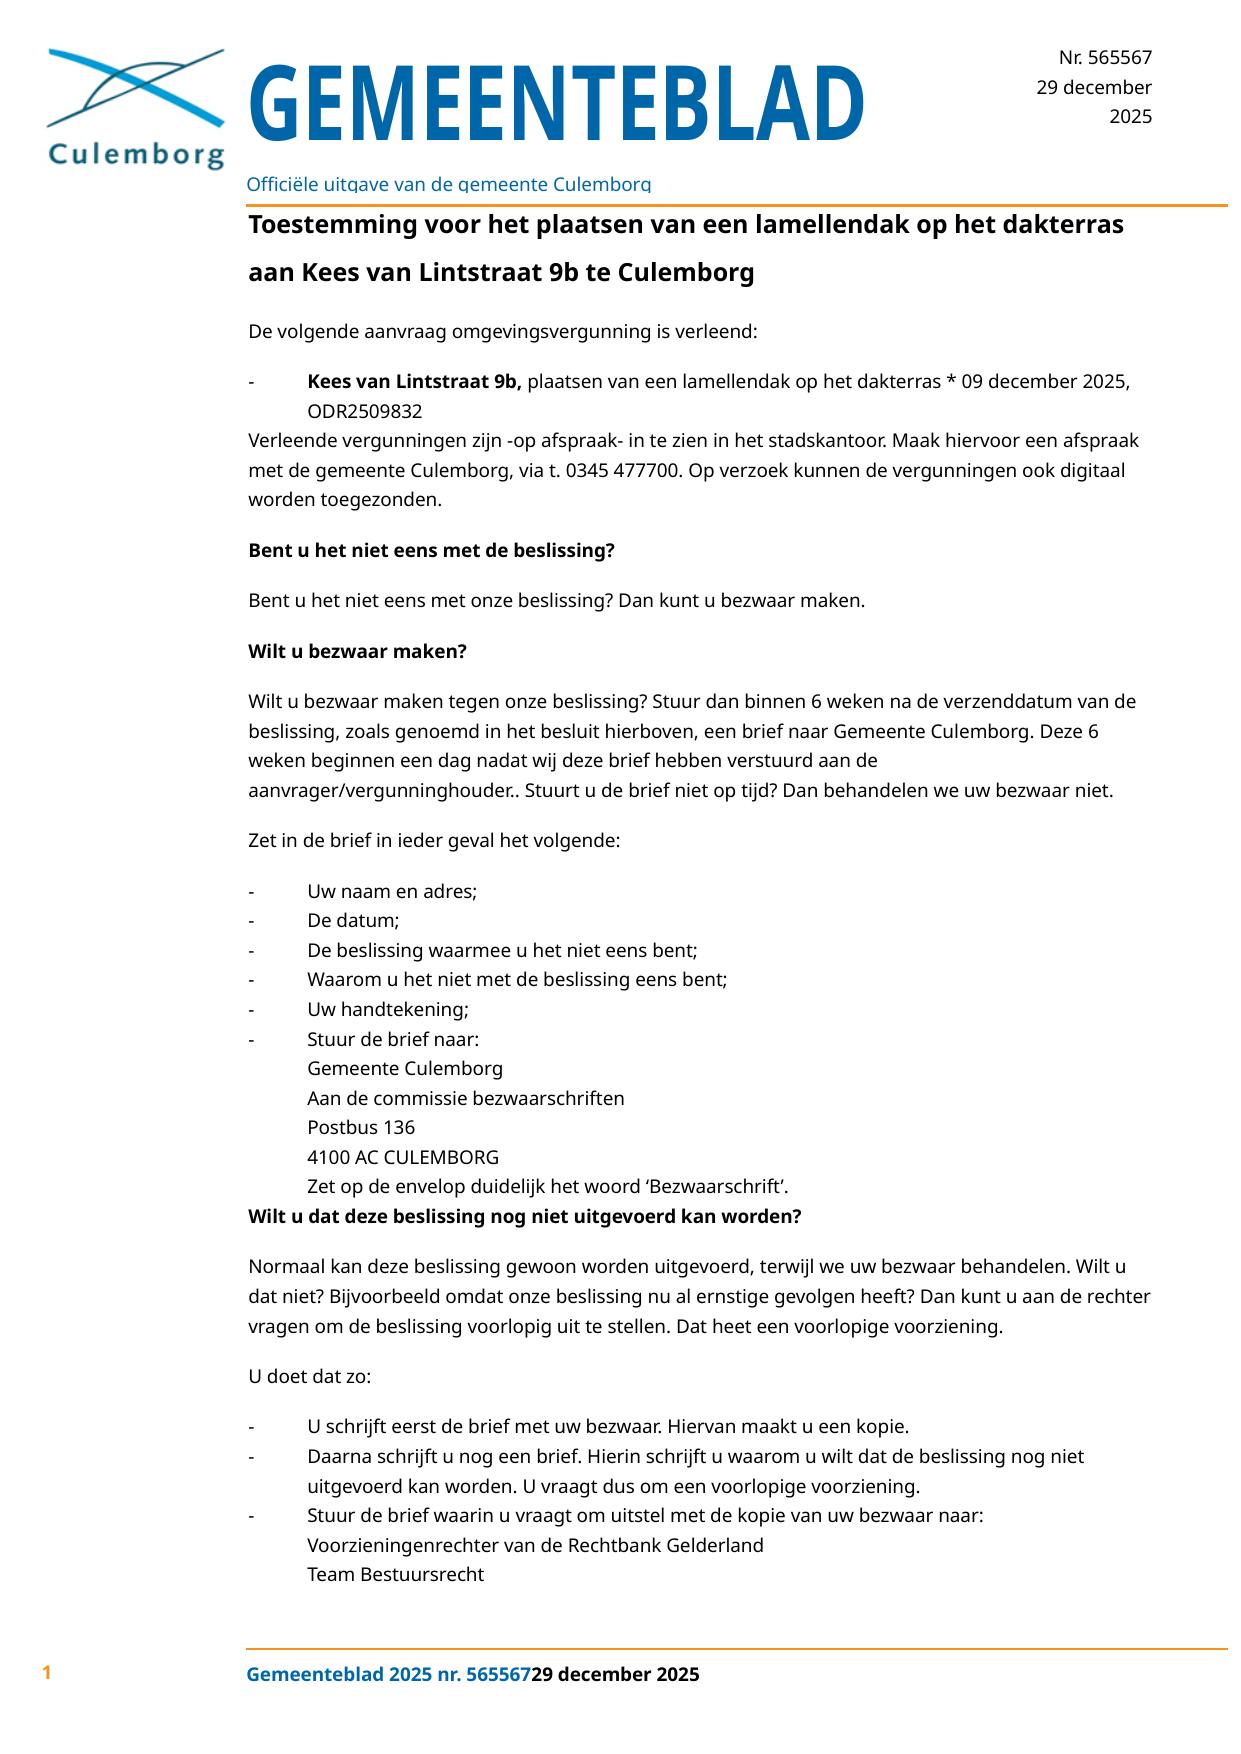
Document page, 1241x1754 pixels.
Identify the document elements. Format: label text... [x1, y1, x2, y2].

text Wilt u dat deze beslissing nog niet uitgevoerd kan worden? [248, 1203, 1152, 1229]
picture [41, 47, 231, 172]
list De datum; [248, 907, 1152, 933]
list U schrijft eerst de brief met uw bezwaar. Hiervan maakt u een kopie. [248, 1414, 1152, 1439]
text Wilt u bezwaar maken? [248, 638, 1152, 664]
list Uw naam en adres; [248, 878, 1152, 904]
list Team Bestuursrecht [248, 1562, 1152, 1587]
list Waarom u het niet met de beslissing eens bent; [248, 967, 1152, 992]
text Bent u het niet eens met onze beslissing? Dan kunt u bezwaar maken. [248, 587, 1152, 613]
list Stuur de brief naar: [248, 1026, 1152, 1052]
list De beslissing waarmee u het niet eens bent; [248, 937, 1152, 963]
list Postbus 136 [248, 1114, 1152, 1140]
list Daarna schrijft u nog een brief. Hierin schrijft u waarom u wilt dat de beslissing nog niet uitgevoerd kan worden. U vraagt dus om een voorlopige voorziening. [248, 1443, 1152, 1499]
list Gemeente Culemborg [248, 1055, 1152, 1081]
list Stuur de brief waarin u vraagt om uitstel met de kopie van uw bezwaar naar: [248, 1502, 1152, 1528]
list 4100 AC CULEMBORG [248, 1144, 1152, 1170]
text Toestemming voor het plaatsen van een lamellendak op het dakterras aan Kees van Lintstraat 9b te Culemborg [248, 207, 1152, 288]
list Zet op de envelop duidelijk het woord ‘Bezwaarschrift’. [248, 1174, 1152, 1199]
text Verleende vergunningen zijn -op afspraak- in te zien in het stadskantoor. Maak hiervoor een afspraak met de gemeente Culemborg, via t. 0345 477700. Op verzoek kunnen de vergunningen ook digitaal worden toegezonden. [248, 427, 1152, 512]
text U doet dat zo: [248, 1363, 1152, 1389]
text Zet in de brief in ieder geval het volgende: [248, 827, 1152, 853]
list Uw handtekening; [248, 996, 1152, 1022]
text Normaal kan deze beslissing gewoon worden uitgevoerd, terwijl we uw bezwaar behandelen. Wilt u dat niet? Bijvoorbeeld omdat onze beslissing nu al ernstige gevolgen heeft? Dan kunt u aan de rechter vragen om de beslissing voorlopig uit te stellen. Dat heet een voorlopige voorziening. [248, 1254, 1152, 1339]
text De volgende aanvraag omgevingsvergunning is verleend: [248, 318, 1152, 344]
text Bent u het niet eens met de beslissing? [248, 537, 1152, 563]
list Voorzieningenrechter van de Rechtbank Gelderland [248, 1532, 1152, 1558]
list Kees van Lintstraat 9b, plaatsen van een lamellendak op het dakterras * 09 december 2025, ODR2509832 [248, 368, 1152, 424]
list Aan de commissie bezwaarschriften [248, 1085, 1152, 1111]
text Wilt u bezwaar maken tegen onze beslissing? Stuur dan binnen 6 weken na de verzenddatum van de beslissing, zoals genoemd in het besluit hierboven, een brief naar Gemeente Culemborg. Deze 6 weken beginnen een dag nadat wij deze brief hebben verstuurd aan de aanvrager/vergunninghouder.. Stuurt u de brief niet op tijd? Dan behandelen we uw bezwaar niet. [248, 688, 1152, 803]
